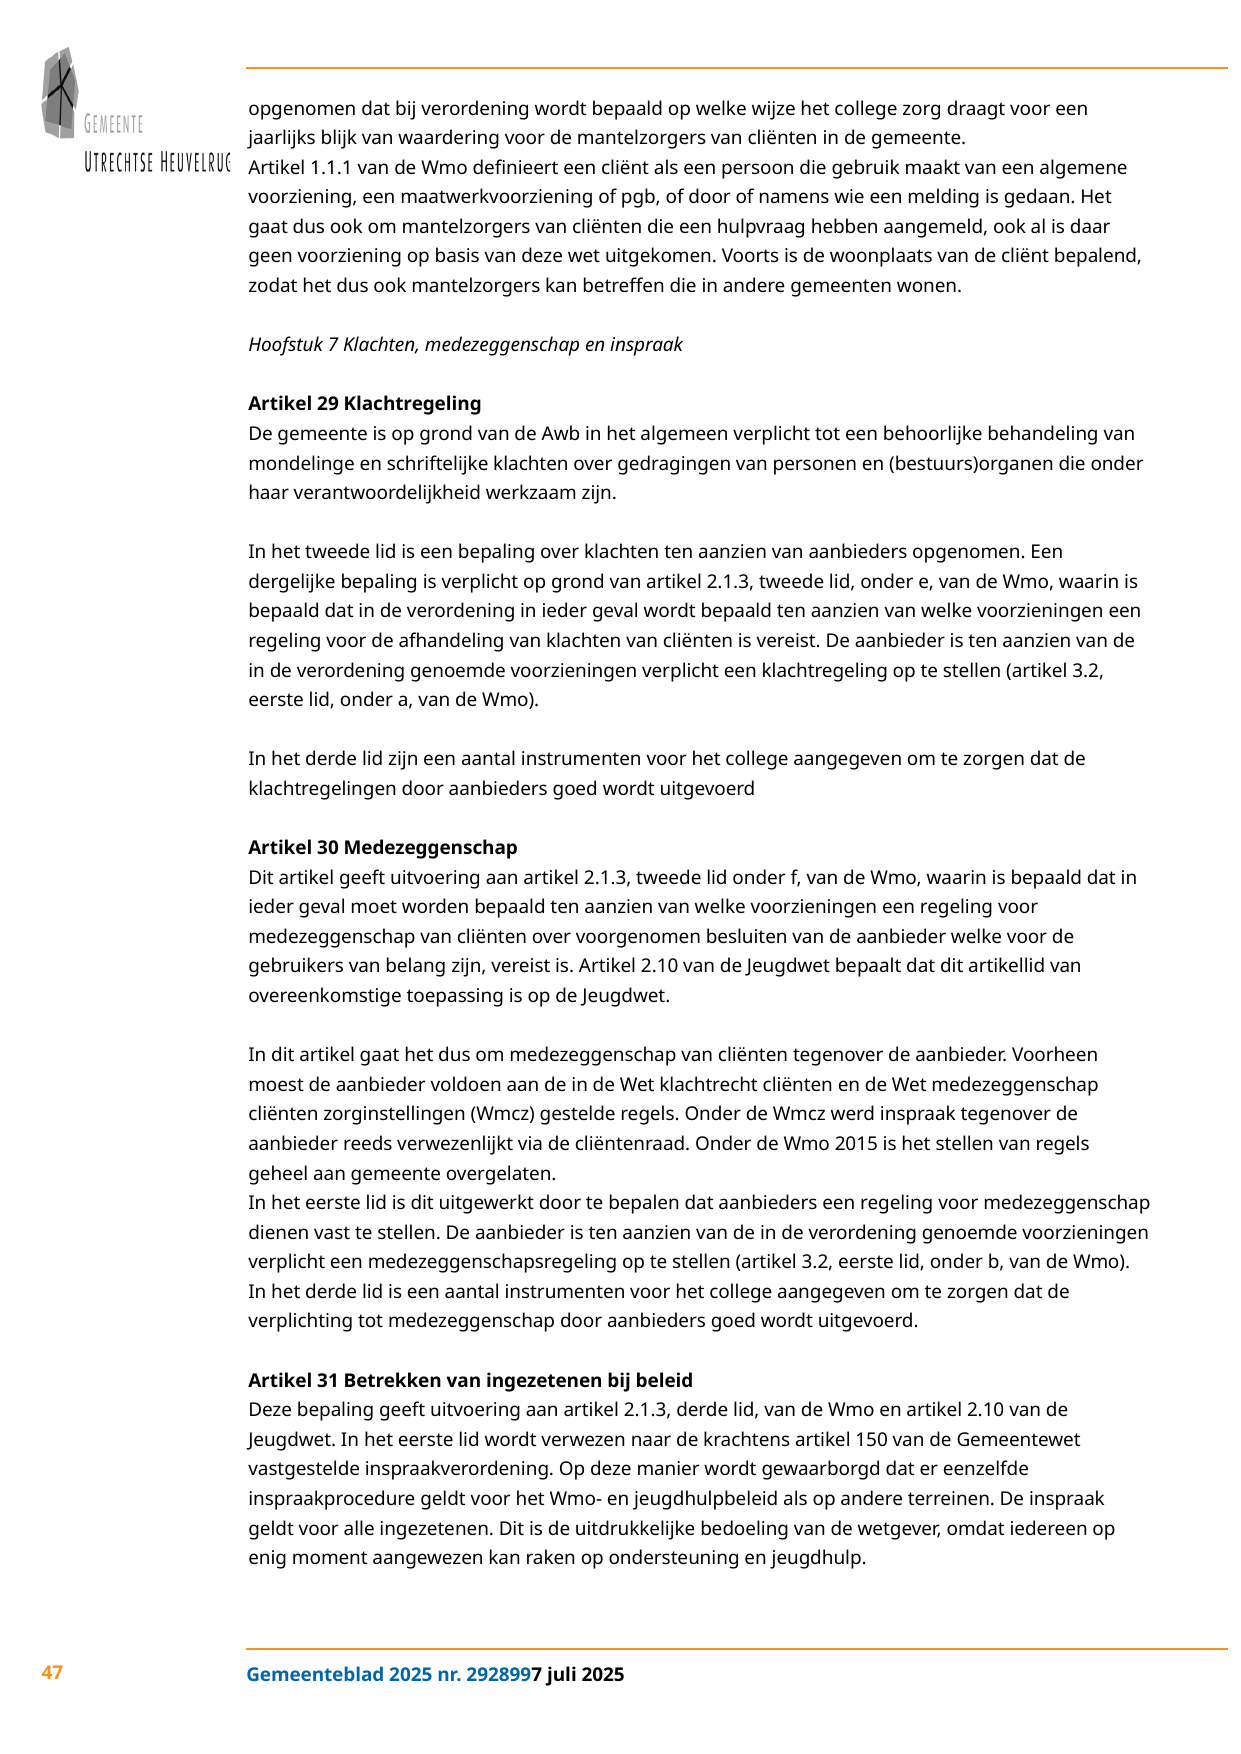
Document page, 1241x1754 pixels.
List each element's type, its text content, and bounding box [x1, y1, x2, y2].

text In het eerste lid is dit uitgewerkt door te bepalen dat aanbieders een regeling voor medezeggenschap dienen vast te stellen. De aanbieder is ten aanzien van de in de verordening genoemde voorzieningen verplicht een medezeggenschapsregeling op te stellen (artikel 3.2, eerste lid, onder b, van de Wmo). In het derde lid is een aantal instrumenten voor het college aangegeven om te zorgen dat de verplichting tot medezeggenschap door aanbieders goed wordt uitgevoerd. [248, 1189, 1152, 1333]
text In dit artikel gaat het dus om medezeggenschap van cliënten tegenover de aanbieder. Voorheen moest de aanbieder voldoen aan de in de Wet klachtrecht cliënten en de Wet medezeggenschap cliënten zorginstellingen (Wmcz) gestelde regels. Onder de Wmcz werd inspraak tegenover de aanbieder reeds verwezenlijkt via de cliëntenraad. Onder de Wmo 2015 is het stellen van regels geheel aan gemeente overgelaten. [248, 1041, 1152, 1186]
text Hoofstuk 7 Klachten, medezeggenschap en inspraak [248, 331, 1152, 357]
text opgenomen dat bij verordening wordt bepaald op welke wijze het college zorg draagt voor een jaarlijks blijk van waardering voor de mantelzorgers van cliënten in de gemeente. [248, 95, 1152, 150]
text Artikel 31 Betrekken van ingezetenen bij beleid [248, 1367, 1152, 1393]
text In het derde lid zijn een aantal instrumenten voor het college aangegeven om te zorgen dat de klachtregelingen door aanbieders goed wordt uitgevoerd [248, 746, 1152, 801]
picture [41, 47, 231, 172]
text Artikel 1.1.1 van de Wmo definieert een cliënt als een persoon die gebruik maakt van een algemene voorziening, een maatwerkvoorziening of pgb, of door of namens wie een melding is gedaan. Het gaat dus ook om mantelzorgers van cliënten die een hulpvraag hebben aangemeld, ook al is daar geen voorziening op basis van deze wet uitgekomen. Voorts is de woonplaats van de cliënt bepalend, zodat het dus ook mantelzorgers kan betreffen die in andere gemeenten wonen. [248, 154, 1152, 298]
text Artikel 30 Medezeggenschap [248, 834, 1152, 860]
text In het tweede lid is een bepaling over klachten ten aanzien van aanbieders opgenomen. Een dergelijke bepaling is verplicht op grond van artikel 2.1.3, tweede lid, onder e, van de Wmo, waarin is bepaald dat in de verordening in ieder geval wordt bepaald ten aanzien van welke voorzieningen een regeling voor de afhandeling van klachten van cliënten is vereist. De aanbieder is ten aanzien van de in de verordening genoemde voorzieningen verplicht een klachtregeling op te stellen (artikel 3.2, eerste lid, onder a, van de Wmo). [248, 538, 1152, 712]
text Artikel 29 Klachtregeling [248, 391, 1152, 416]
text Deze bepaling geeft uitvoering aan artikel 2.1.3, derde lid, van de Wmo en artikel 2.10 van de Jeugdwet. In het eerste lid wordt verwezen naar de krachtens artikel 150 van de Gemeentewet vastgestelde inspraakverordening. Op deze manier wordt gewaarborgd dat er eenzelfde inspraakprocedure geldt voor het Wmo- en jeugdhulpbeleid als op andere terreinen. De inspraak geldt voor alle ingezetenen. Dit is de uitdrukkelijke bedoeling van de wetgever, omdat iedereen op enig moment aangewezen kan raken op ondersteuning en jeugdhulp. [248, 1396, 1152, 1570]
text Dit artikel geeft uitvoering aan artikel 2.1.3, tweede lid onder f, van de Wmo, waarin is bepaald dat in ieder geval moet worden bepaald ten aanzien van welke voorzieningen een regeling voor medezeggenschap van cliënten over voorgenomen besluiten van de aanbieder welke voor de gebruikers van belang zijn, vereist is. Artikel 2.10 van de Jeugdwet bepaalt dat dit artikellid van overeenkomstige toepassing is op de Jeugdwet. [248, 864, 1152, 1008]
text De gemeente is op grond van de Awb in het algemeen verplicht tot een behoorlijke behandeling van mondelinge en schriftelijke klachten over gedragingen van personen en (bestuurs)organen die onder haar verantwoordelijkheid werkzaam zijn. [248, 420, 1152, 505]
